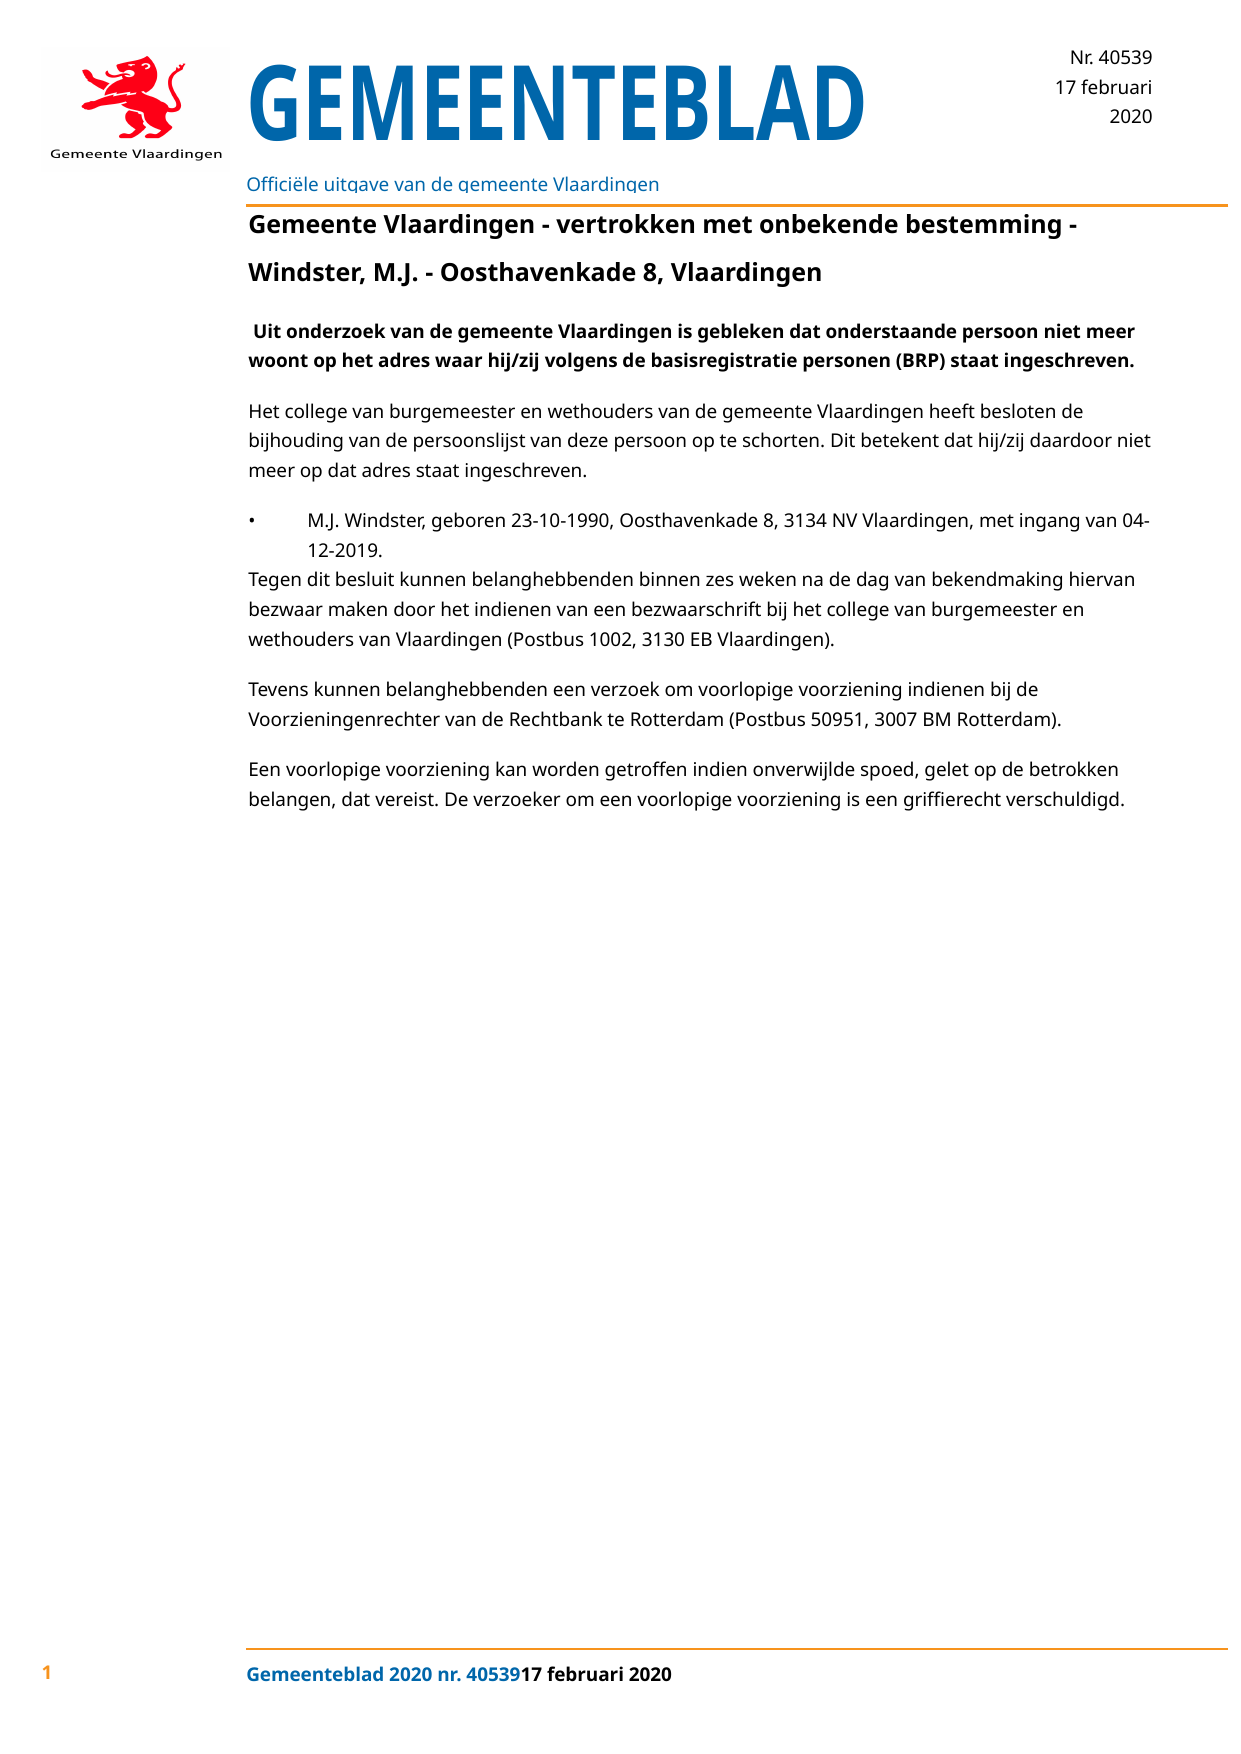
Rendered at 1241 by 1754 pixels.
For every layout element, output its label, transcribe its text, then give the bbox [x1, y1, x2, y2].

text Uit onderzoek van de gemeente Vlaardingen is gebleken dat onderstaande persoon niet meer woont op het adres waar hij/zij volgens de basisregistratie personen (BRP) staat ingeschreven. [248, 318, 1152, 373]
text Tevens kunnen belanghebbenden een verzoek om voorlopige voorziening indienen bij de Voorzieningenrechter van de Rechtbank te Rotterdam (Postbus 50951, 3007 BM Rotterdam). [248, 676, 1152, 732]
text Een voorlopige voorziening kan worden getroffen indien onverwijlde spoed, gelet op de betrokken belangen, dat vereist. De verzoeker om een voorlopige voorziening is een griffierecht verschuldigd. [248, 756, 1152, 812]
text Het college van burgemeester en wethouders van de gemeente Vlaardingen heeft besloten de bijhouding van de persoonslijst van deze persoon op te schorten. Dit betekent dat hij/zij daardoor niet meer op dat adres staat ingeschreven. [248, 398, 1152, 483]
text Gemeente Vlaardingen - vertrokken met onbekende bestemming - Windster, M.J. - Oosthavenkade 8, Vlaardingen [248, 207, 1152, 288]
text Tegen dit besluit kunnen belanghebbenden binnen zes weken na de dag van bekendmaking hiervan bezwaar maken door het indienen van een bezwaarschrift bij het college van burgemeester en wethouders van Vlaardingen (Postbus 1002, 3130 EB Vlaardingen). [248, 567, 1152, 652]
picture [41, 47, 231, 172]
list M.J. Windster, geboren 23-10-1990, Oosthavenkade 8, 3134 NV Vlaardingen, met ingang van 04-12-2019. [248, 507, 1152, 563]
